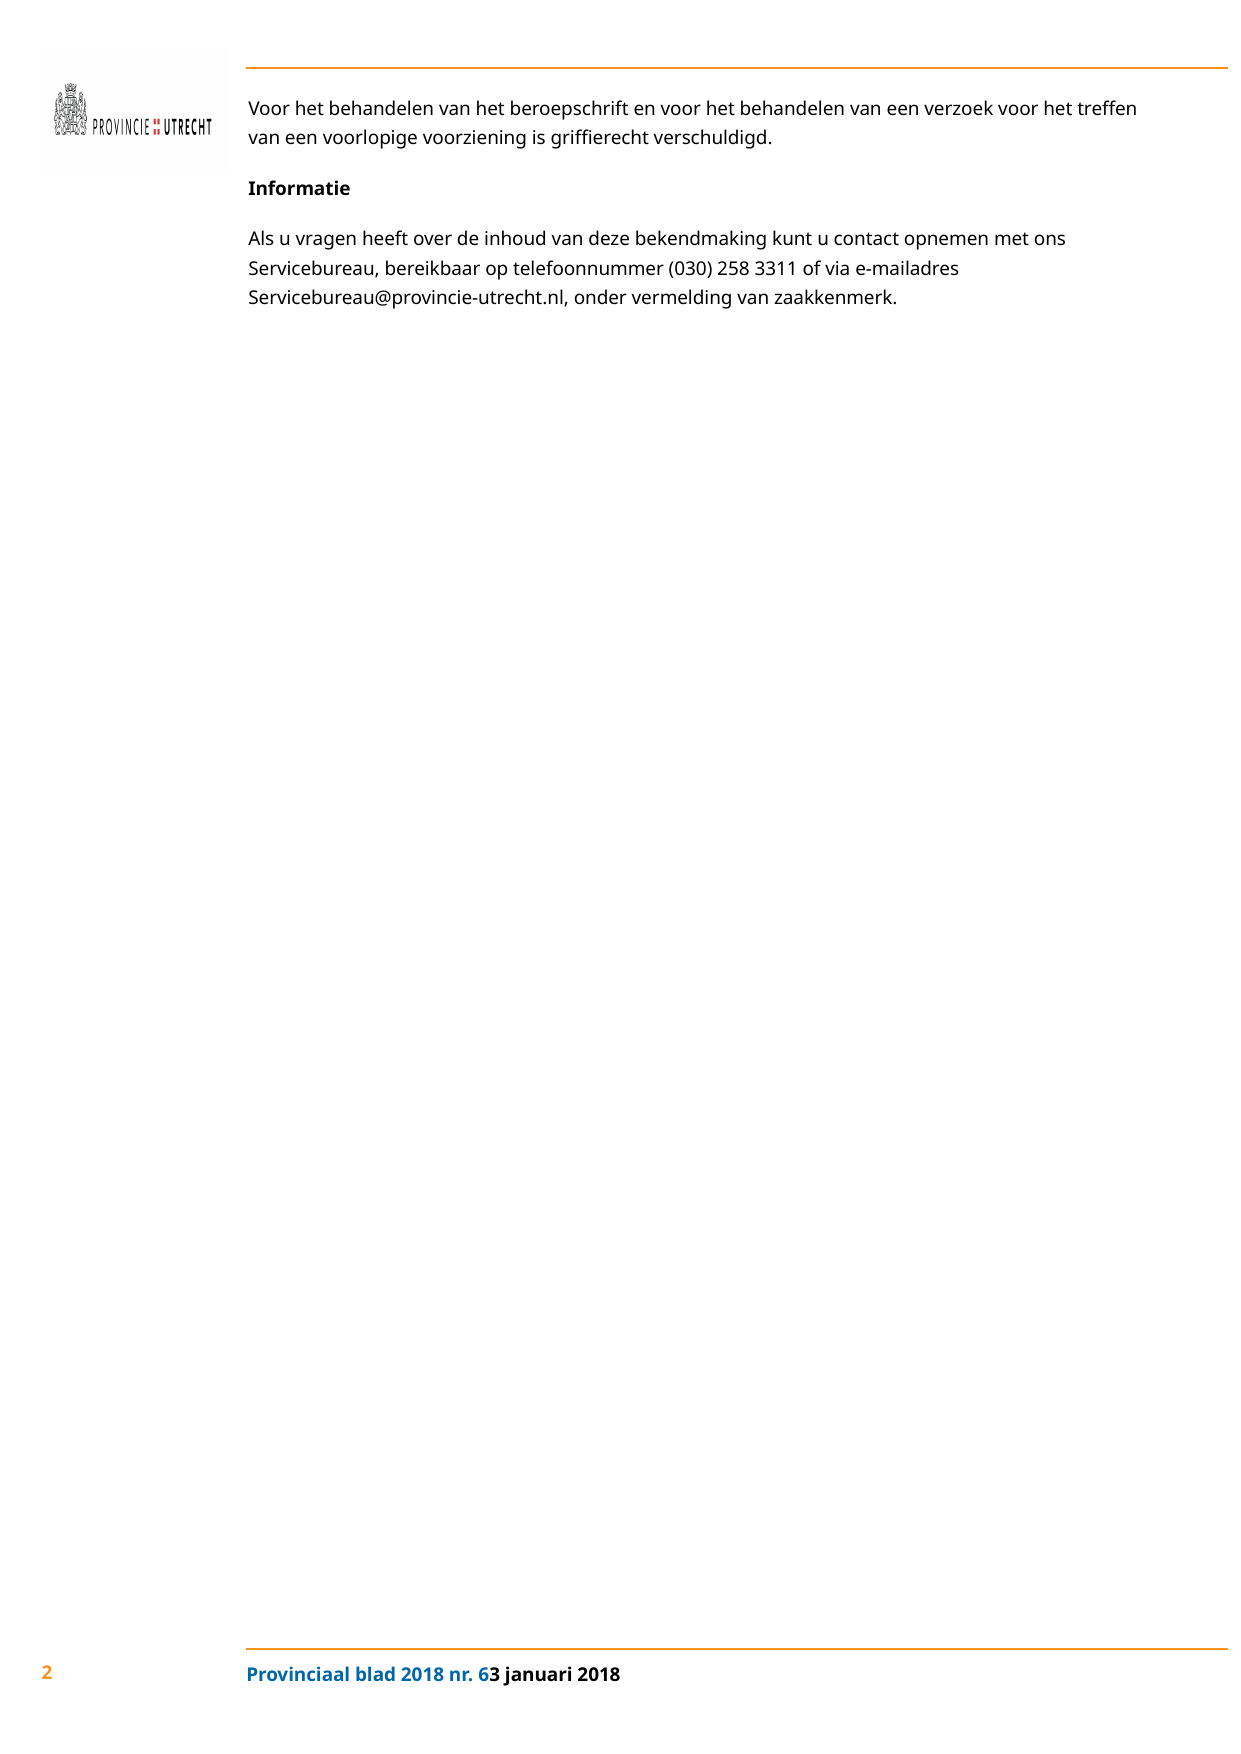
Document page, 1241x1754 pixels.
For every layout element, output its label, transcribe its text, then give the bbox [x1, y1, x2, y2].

text Informatie [248, 175, 1152, 201]
text Als u vragen heeft over de inhoud van deze bekendmaking kunt u contact opnemen met ons Servicebureau, bereikbaar op telefoonnummer (030) 258 3311 of via e-mailadres Servicebureau@provincie-utrecht.nl, onder vermelding van zaakkenmerk. [248, 225, 1152, 310]
picture [41, 47, 231, 172]
text Voor het behandelen van het beroepschrift en voor het behandelen van een verzoek voor het treffen van een voorlopige voorziening is griffierecht verschuldigd. [248, 95, 1152, 150]
